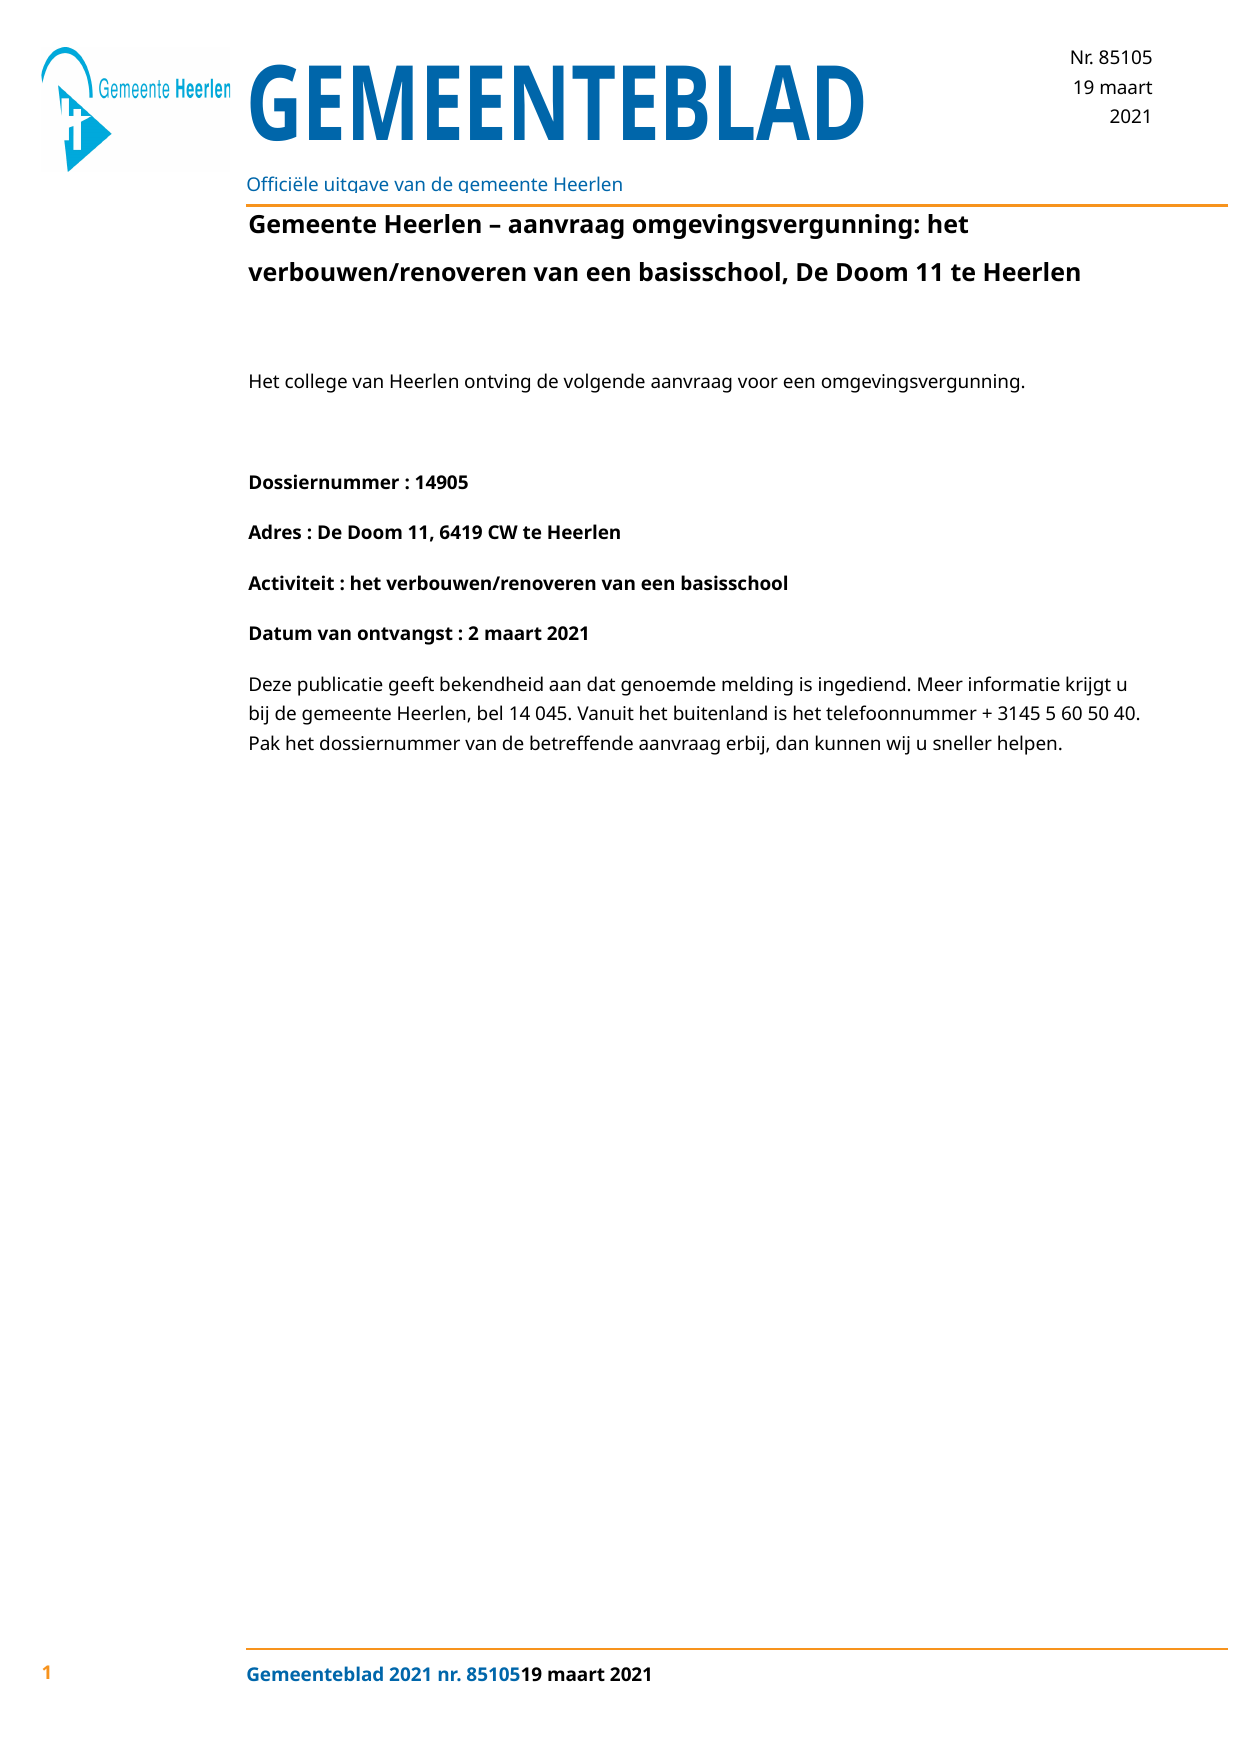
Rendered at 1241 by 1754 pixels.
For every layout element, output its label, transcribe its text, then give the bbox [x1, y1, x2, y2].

text Gemeente Heerlen – aanvraag omgevingsvergunning: het verbouwen/renoveren van een basisschool, De Doom 11 te Heerlen [248, 207, 1152, 288]
text Activiteit : het verbouwen/renoveren van een basisschool [248, 570, 1152, 596]
text Adres : De Doom 11, 6419 CW te Heerlen [248, 519, 1152, 545]
picture [41, 47, 231, 172]
text Datum van ontvangst : 2 maart 2021 [248, 620, 1152, 646]
picture [41, 47, 59, 70]
text Dossiernummer : 14905 [248, 469, 1152, 495]
text Deze publicatie geeft bekendheid aan dat genoemde melding is ingediend. Meer informatie krijgt u bij de gemeente Heerlen, bel 14 045. Vanuit het buitenland is het telefoonnummer + 3145 5 60 50 40. Pak het dossiernummer van de betreffende aanvraag erbij, dan kunnen wij u sneller helpen. [248, 671, 1152, 756]
text Het college van Heerlen ontving de volgende aanvraag voor een omgevingsvergunning. [248, 368, 1152, 394]
